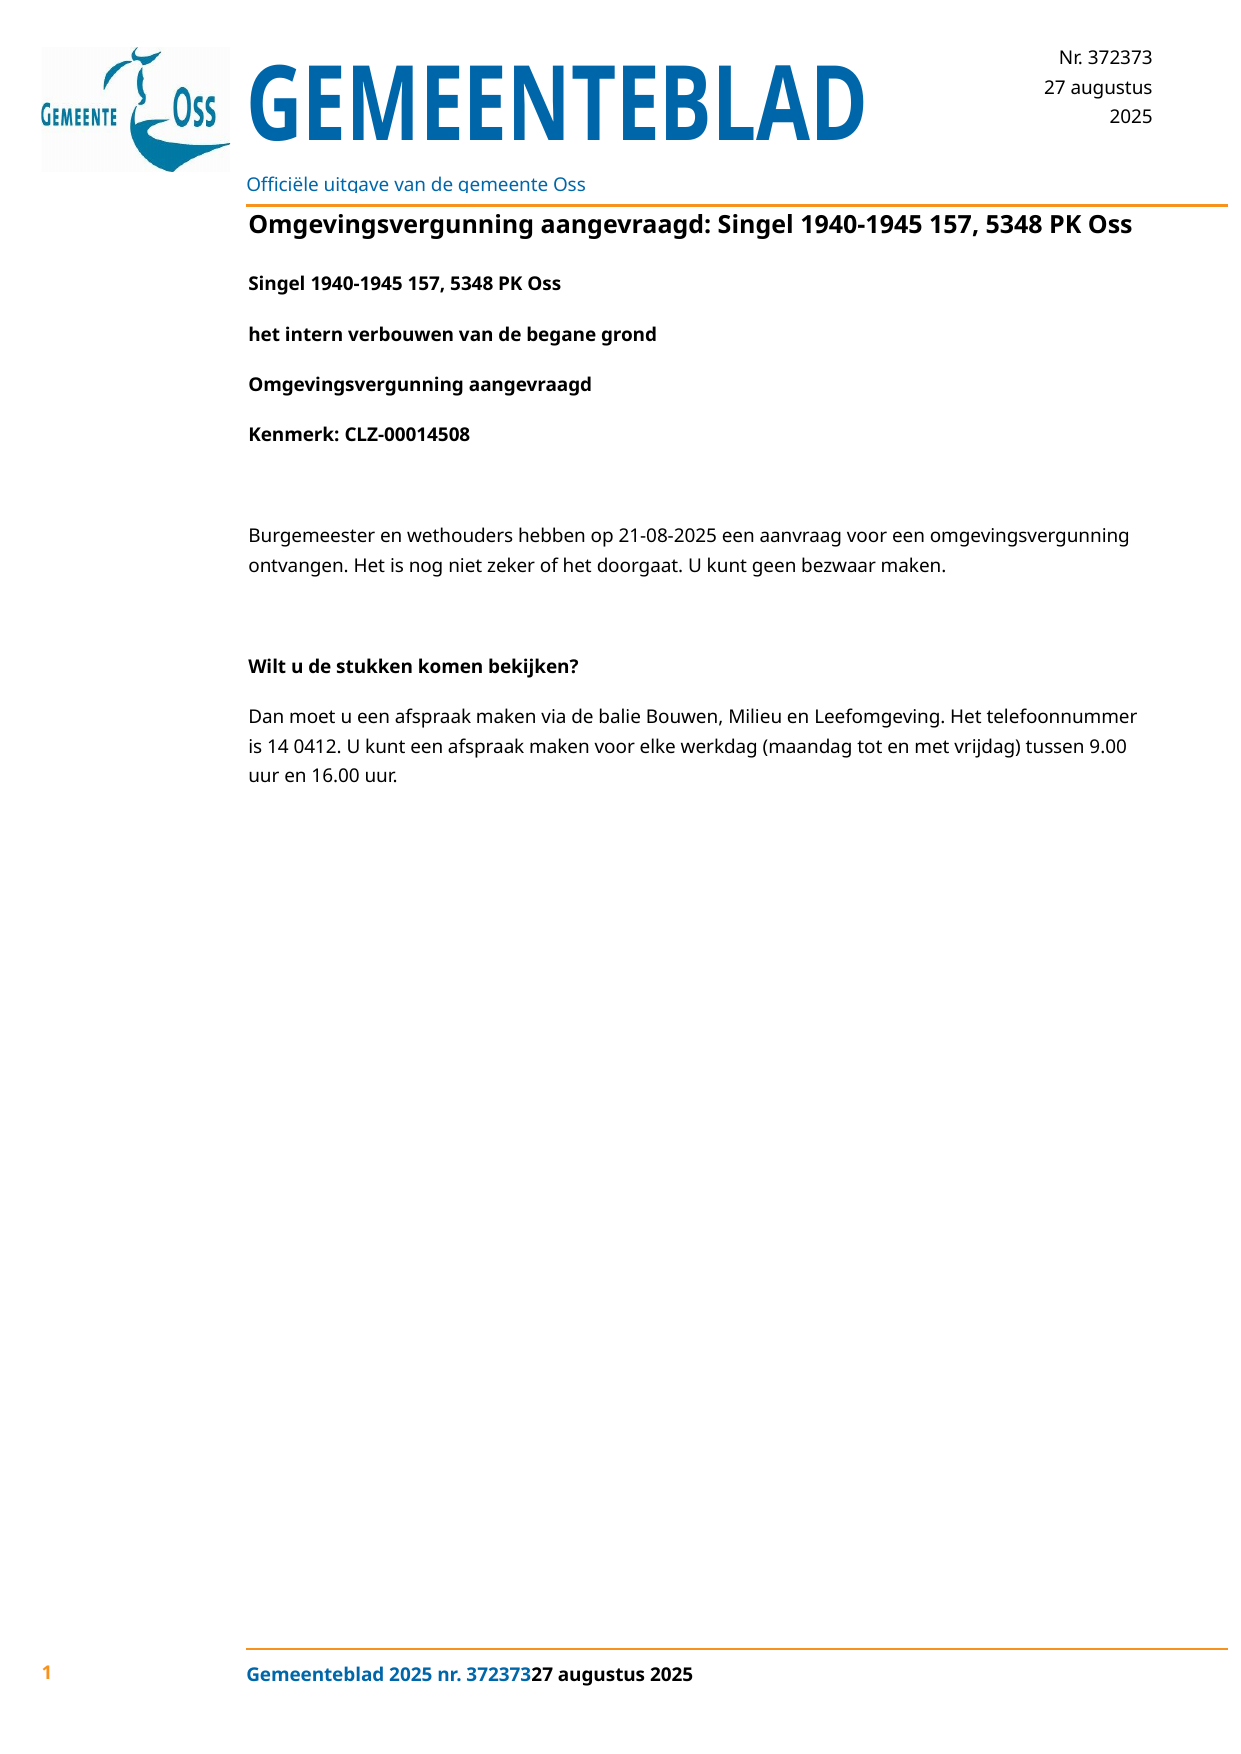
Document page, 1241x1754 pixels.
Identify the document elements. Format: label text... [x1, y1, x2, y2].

text Burgemeester en wethouders hebben op 21-08-2025 een aanvraag voor een omgevingsvergunning ontvangen. Het is nog niet zeker of het doorgaat. U kunt geen bezwaar maken. [248, 522, 1152, 578]
text het intern verbouwen van de begane grond [248, 321, 1152, 346]
text Singel 1940-1945 157, 5348 PK Oss [248, 270, 1152, 296]
text Omgevingsvergunning aangevraagd [248, 371, 1152, 397]
text Dan moet u een afspraak maken via de balie Bouwen, Milieu en Leefomgeving. Het telefoonnummer is 14 0412. U kunt een afspraak maken voor elke werkdag (maandag tot en met vrijdag) tussen 9.00 uur en 16.00 uur. [248, 703, 1152, 788]
text Kenmerk: CLZ-00014508 [248, 422, 1152, 447]
text Wilt u de stukken komen bekijken? [248, 653, 1152, 678]
text Omgevingsvergunning aangevraagd: Singel 1940-1945 157, 5348 PK Oss [248, 207, 1152, 241]
picture [41, 47, 231, 172]
